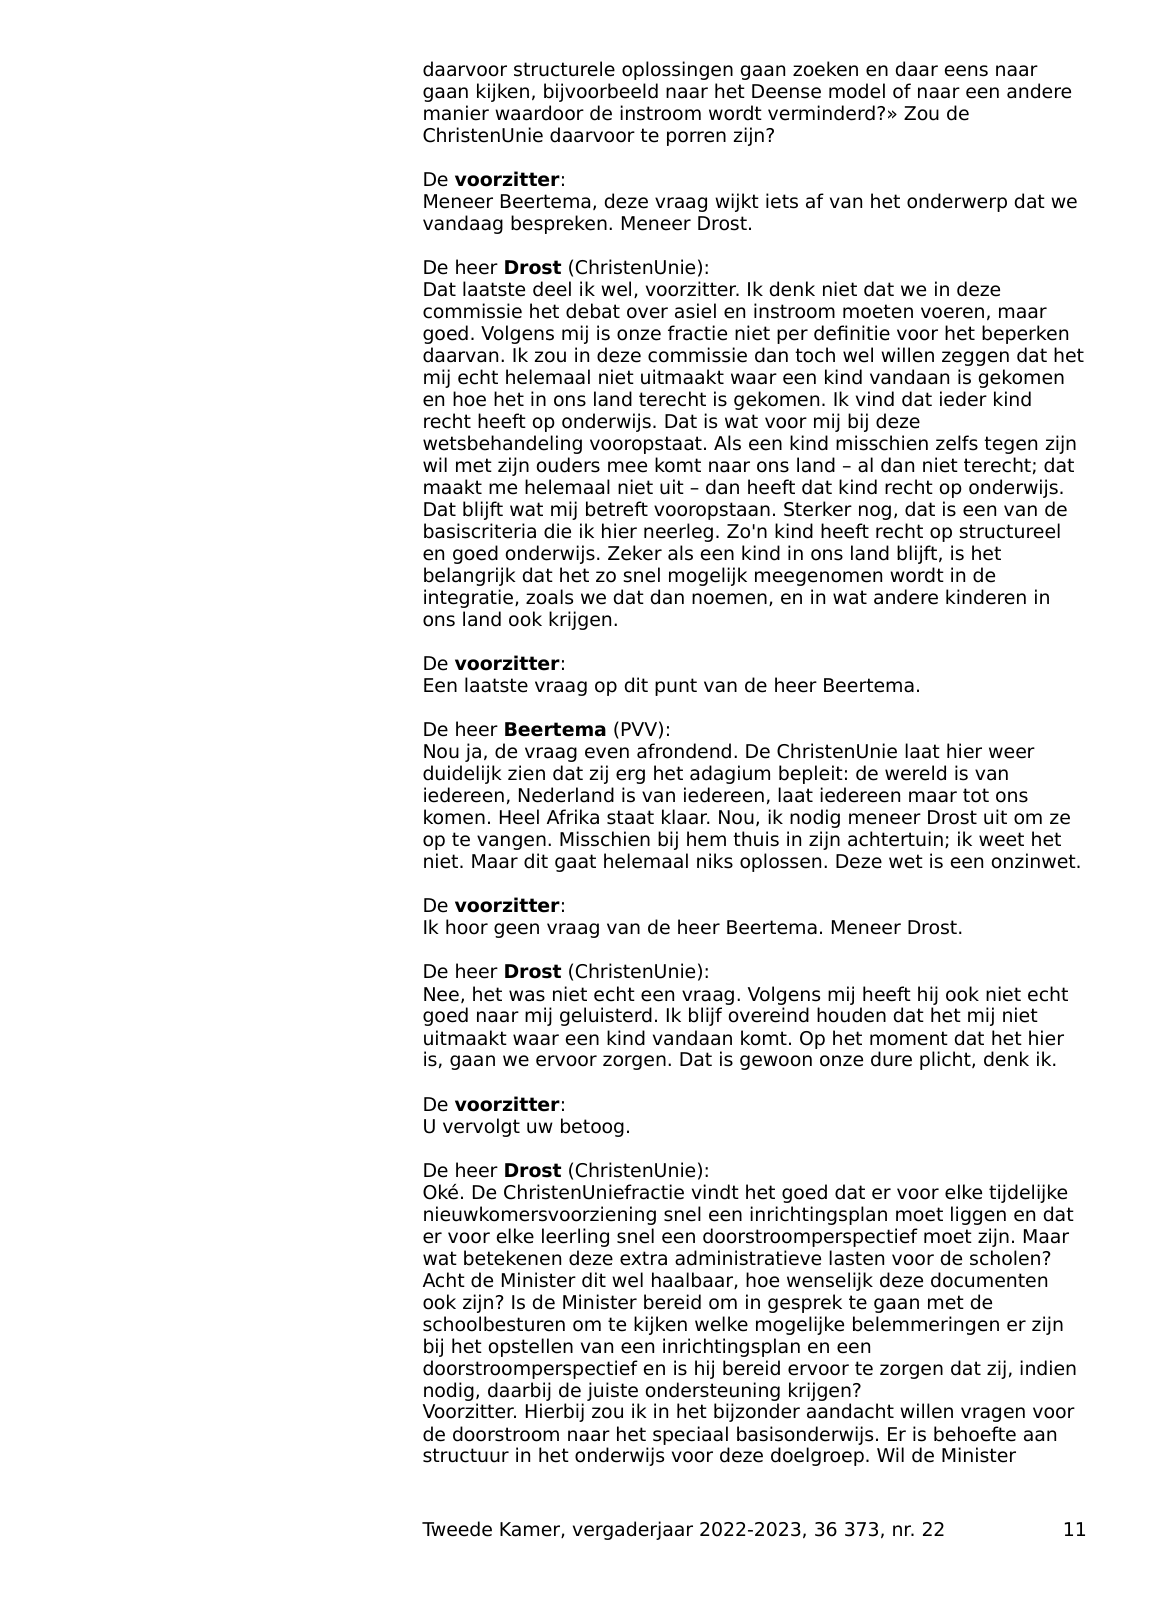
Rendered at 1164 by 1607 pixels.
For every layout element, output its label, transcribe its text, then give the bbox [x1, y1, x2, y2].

text De heer Drost (ChristenUnie): [422, 961, 1087, 983]
text De voorzitter: [422, 895, 1087, 917]
text Nou ja, de vraag even afrondend. De ChristenUnie laat hier weer duidelijk zien dat zij erg het adagium bepleit: de wereld is van iedereen, Nederland is van iedereen, laat iedereen maar tot ons komen. Heel Afrika staat klaar. Nou, ik nodig meneer Drost uit om ze op te vangen. Misschien bij hem thuis in zijn achtertuin; ik weet het niet. Maar dit gaat helemaal niks oplossen. Deze wet is een onzinwet. [422, 741, 1087, 873]
text U vervolgt uw betoog. [422, 1116, 1087, 1137]
text De heer Drost (ChristenUnie): [422, 257, 1087, 279]
text Een laatste vraag op dit punt van de heer Beertema. [422, 675, 1087, 697]
text Voorzitter. Hierbij zou ik in het bijzonder aandacht willen vragen voor de doorstroom naar het speciaal basisonderwijs. Er is behoefte aan structuur in het onderwijs voor deze doelgroep. Wil de Minister [422, 1401, 1087, 1467]
text Ik hoor geen vraag van de heer Beertema. Meneer Drost. [422, 917, 1087, 939]
text Oké. De ChristenUniefractie vindt het goed dat er voor elke tijdelijke nieuwkomersvoorziening snel een inrichtingsplan moet liggen en dat er voor elke leerling snel een doorstroomperspectief moet zijn. Maar wat betekenen deze extra administratieve lasten voor de scholen? Acht de Minister dit wel haalbaar, hoe wenselijk deze documenten ook zijn? Is de Minister bereid om in gesprek te gaan met de schoolbesturen om te kijken welke mogelijke belemmeringen er zijn bij het opstellen van een inrichtingsplan en een doorstroomperspectief en is hij bereid ervoor te zorgen dat zij, indien nodig, daarbij de juiste ondersteuning krijgen? [422, 1182, 1087, 1401]
text Nee, het was niet echt een vraag. Volgens mij heeft hij ook niet echt goed naar mij geluisterd. Ik blijf overeind houden dat het mij niet uitmaakt waar een kind vandaan komt. Op het moment dat het hier is, gaan we ervoor zorgen. Dat is gewoon onze dure plicht, denk ik. [422, 983, 1087, 1071]
text Meneer Beertema, deze vraag wijkt iets af van het onderwerp dat we vandaag bespreken. Meneer Drost. [422, 191, 1087, 235]
text De heer Drost (ChristenUnie): [422, 1160, 1087, 1182]
text De heer Beertema (PVV): [422, 719, 1087, 741]
text daarvoor structurele oplossingen gaan zoeken en daar eens naar gaan kijken, bijvoorbeeld naar het Deense model of naar een andere manier waardoor de instroom wordt verminderd?» Zou de ChristenUnie daarvoor te porren zijn? [422, 59, 1087, 147]
text Dat laatste deel ik wel, voorzitter. Ik denk niet dat we in deze commissie het debat over asiel en instroom moeten voeren, maar goed. Volgens mij is onze fractie niet per definitie voor het beperken daarvan. Ik zou in deze commissie dan toch wel willen zeggen dat het mij echt helemaal niet uitmaakt waar een kind vandaan is gekomen en hoe het in ons land terecht is gekomen. Ik vind dat ieder kind recht heeft op onderwijs. Dat is wat voor mij bij deze wetsbehandeling vooropstaat. Als een kind misschien zelfs tegen zijn wil met zijn ouders mee komt naar ons land – al dan niet terecht; dat maakt me helemaal niet uit – dan heeft dat kind recht op onderwijs. Dat blijft wat mij betreft vooropstaan. Sterker nog, dat is een van de basiscriteria die ik hier neerleg. Zo'n kind heeft recht op structureel en goed onderwijs. Zeker als een kind in ons land blijft, is het belangrijk dat het zo snel mogelijk meegenomen wordt in de integratie, zoals we dat dan noemen, en in wat andere kinderen in ons land ook krijgen. [422, 279, 1087, 631]
text De voorzitter: [422, 1093, 1087, 1116]
text De voorzitter: [422, 169, 1087, 191]
text De voorzitter: [422, 653, 1087, 675]
